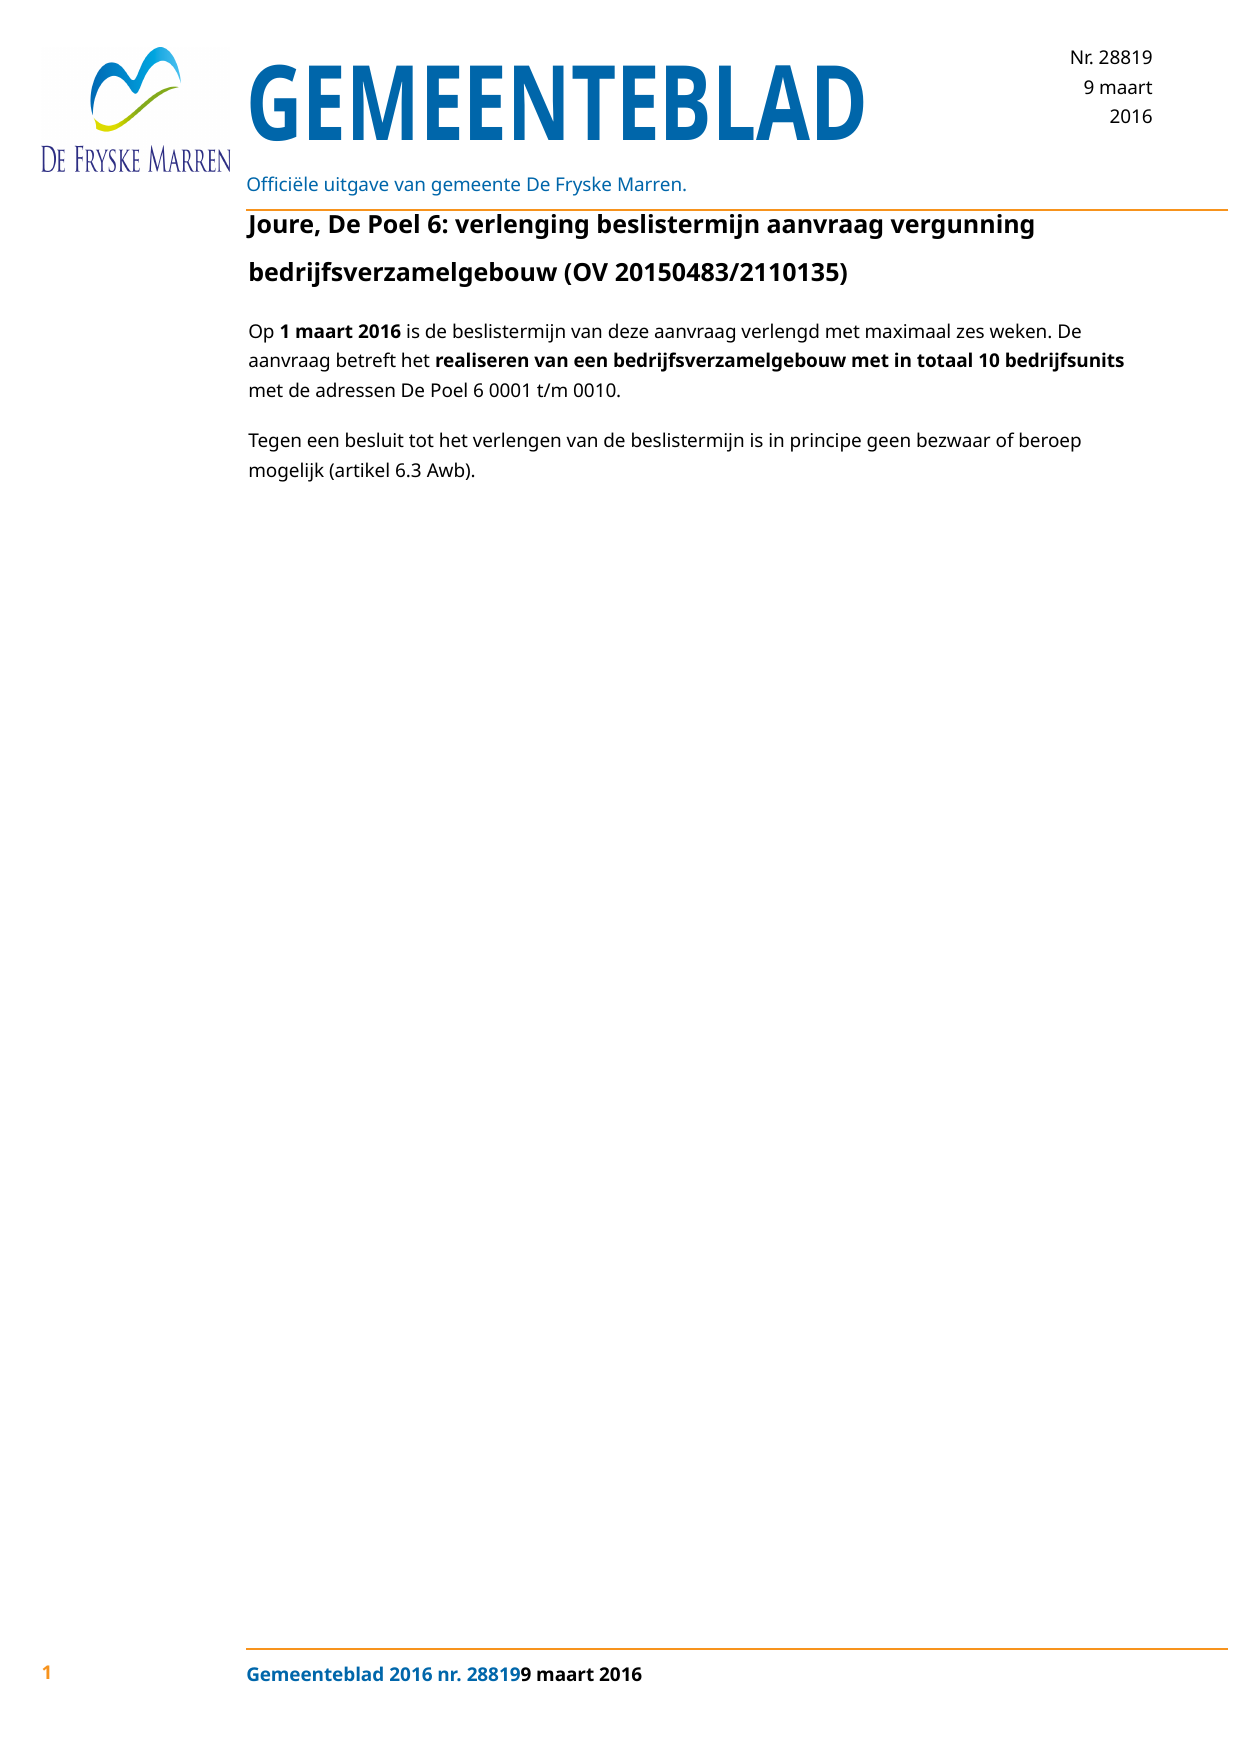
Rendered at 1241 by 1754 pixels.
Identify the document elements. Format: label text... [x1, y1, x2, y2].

text Joure, De Poel 6: verlenging beslistermijn aanvraag vergunning bedrijfsverzamelgebouw (OV 20150483/2110135) [248, 211, 1152, 288]
text Tegen een besluit tot het verlengen van de beslistermijn is in principe geen bezwaar of beroep mogelijk (artikel 6.3 Awb). [248, 427, 1152, 483]
picture [41, 47, 231, 172]
text Op 1 maart 2016 is de beslistermijn van deze aanvraag verlengd met maximaal zes weken. De aanvraag betreft het realiseren van een bedrijfsverzamelgebouw met in totaal 10 bedrijfsunits met de adressen De Poel 6 0001 t/m 0010. [248, 318, 1152, 403]
